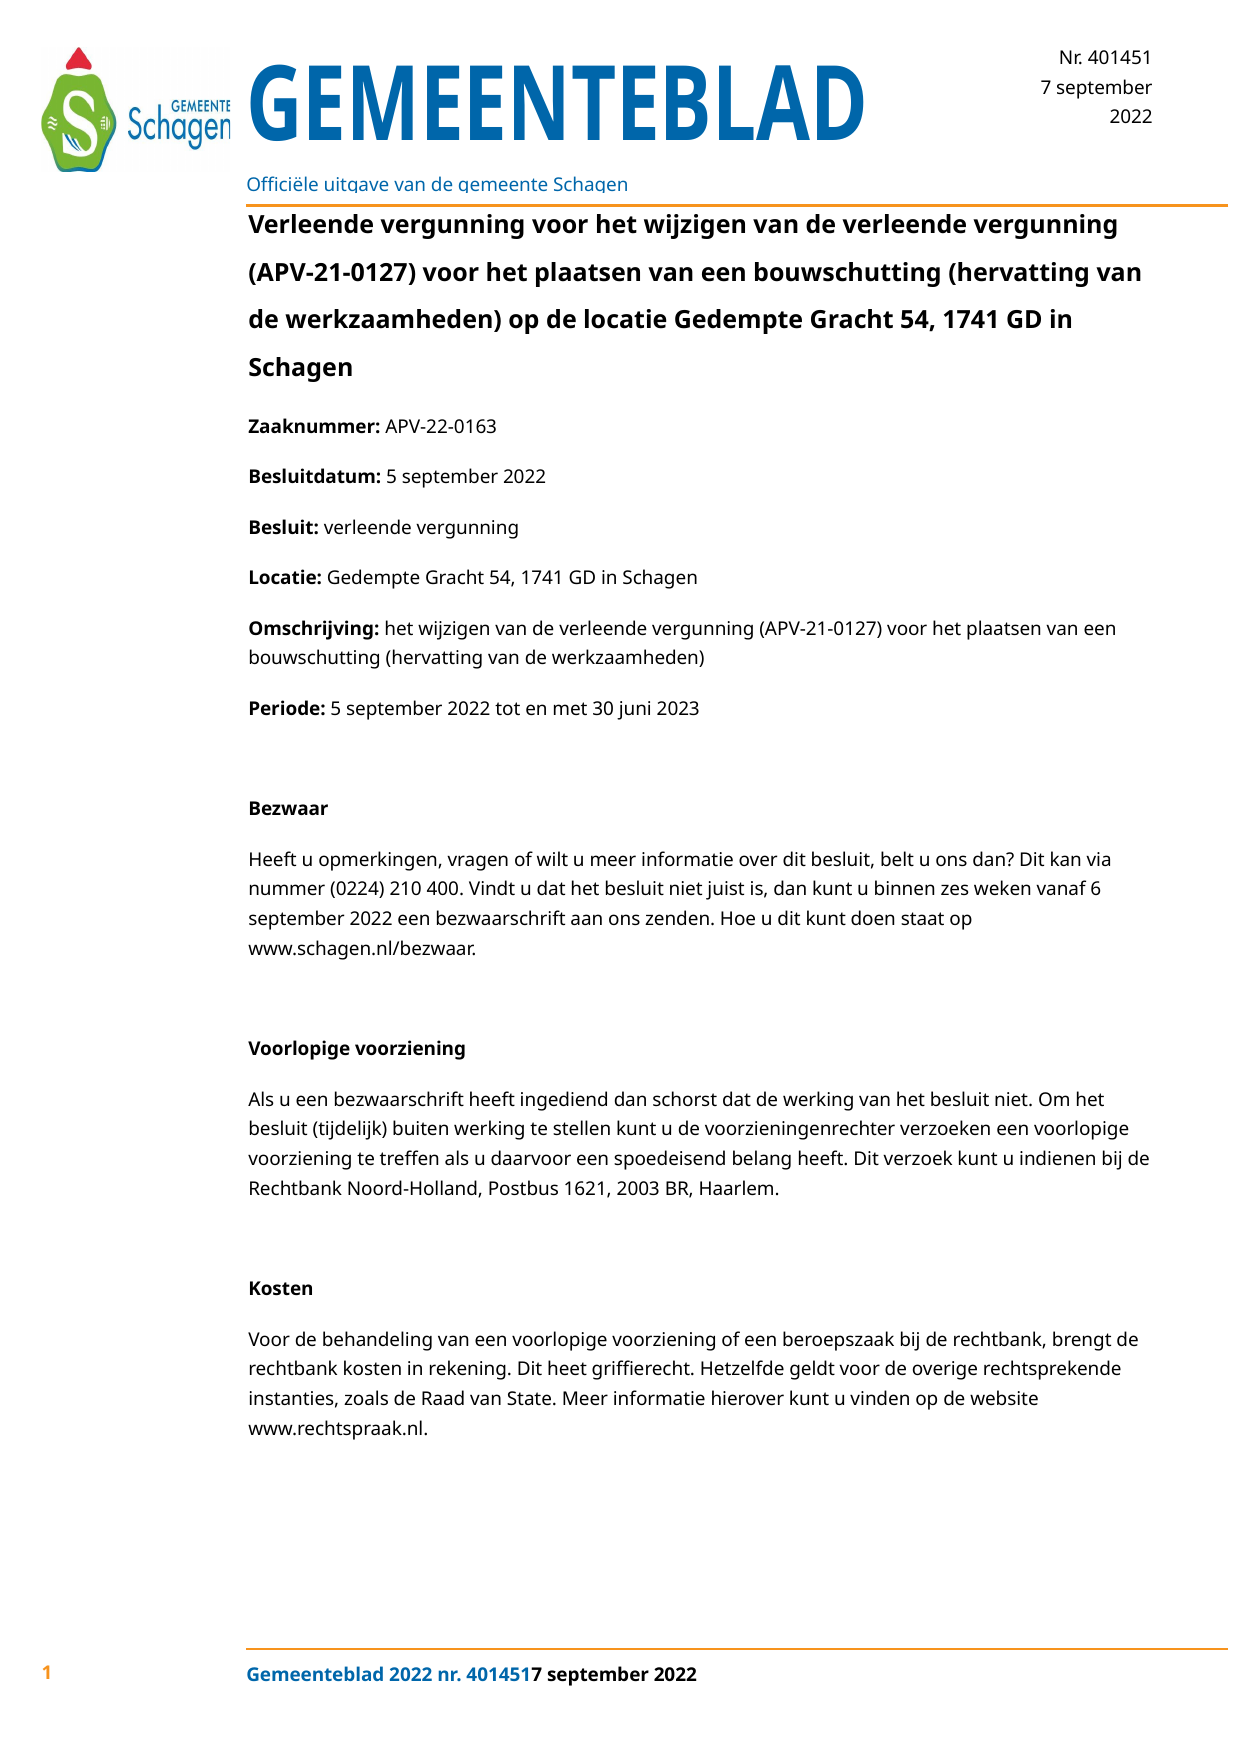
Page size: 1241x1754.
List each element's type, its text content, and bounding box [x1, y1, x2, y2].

text Als u een bezwaarschrift heeft ingediend dan schorst dat de werking van het besluit niet. Om het besluit (tijdelijk) buiten werking te stellen kunt u de voorzieningenrechter verzoeken een voorlopige voorziening te treffen als u daarvoor een spoedeisend belang heeft. Dit verzoek kunt u indienen bij de Rechtbank Noord-Holland, Postbus 1621, 2003 BR, Haarlem. [248, 1086, 1152, 1201]
text Bezwaar [248, 796, 1152, 821]
text Voor de behandeling van een voorlopige voorziening of een beroepszaak bij de rechtbank, brengt de rechtbank kosten in rekening. Dit heet griffierecht. Hetzelfde geldt voor de overige rechtsprekende instanties, zoals de Raad van State. Meer informatie hierover kunt u vinden op de website www.rechtspraak.nl. [248, 1326, 1152, 1441]
text Periode: 5 september 2022 tot en met 30 juni 2023 [248, 695, 1152, 721]
text Omschrijving: het wijzigen van de verleende vergunning (APV-21-0127) voor het plaatsen van een bouwschutting (hervatting van de werkzaamheden) [248, 615, 1152, 670]
text Verleende vergunning voor het wijzigen van de verleende vergunning (APV-21-0127) voor het plaatsen van een bouwschutting (hervatting van de werkzaamheden) op de locatie Gedempte Gracht 54, 1741 GD in Schagen [248, 207, 1152, 384]
text Voorlopige voorziening [248, 1036, 1152, 1061]
picture [41, 47, 231, 172]
text Besluit: verleende vergunning [248, 514, 1152, 540]
text Zaaknummer: APV-22-0163 [248, 413, 1152, 439]
text Besluitdatum: 5 september 2022 [248, 463, 1152, 489]
text Locatie: Gedempte Gracht 54, 1741 GD in Schagen [248, 564, 1152, 590]
text Kosten [248, 1276, 1152, 1301]
text Heeft u opmerkingen, vragen of wilt u meer informatie over dit besluit, belt u ons dan? Dit kan via nummer (0224) 210 400. Vindt u dat het besluit niet juist is, dan kunt u binnen zes weken vanaf 6 september 2022 een bezwaarschrift aan ons zenden. Hoe u dit kunt doen staat op www.schagen.nl/bezwaar. [248, 846, 1152, 961]
